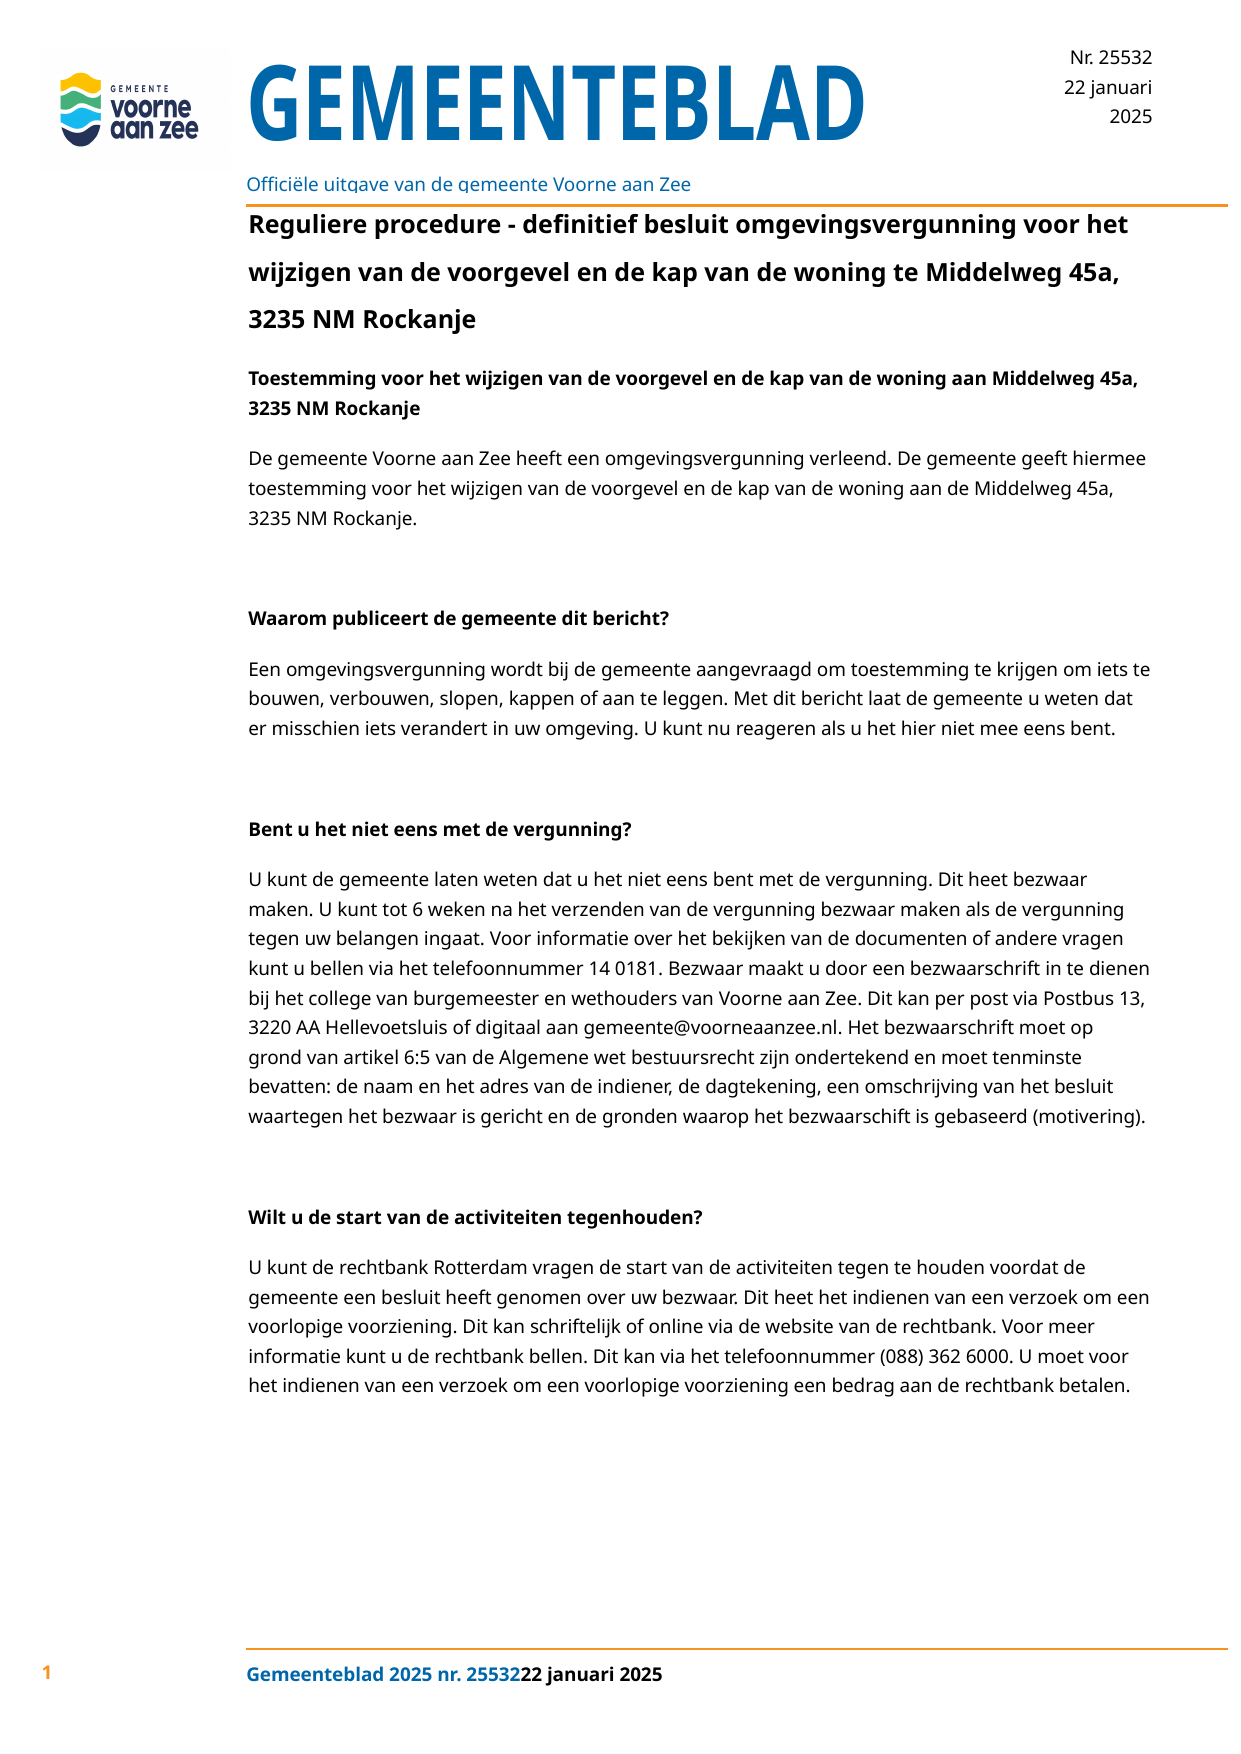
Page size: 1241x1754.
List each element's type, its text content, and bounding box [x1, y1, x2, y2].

picture [41, 47, 231, 172]
text Reguliere procedure - definitief besluit omgevingsvergunning voor het wijzigen van de voorgevel en de kap van de woning te Middelweg 45a, 3235 NM Rockanje [248, 207, 1152, 336]
text U kunt de gemeente laten weten dat u het niet eens bent met de vergunning. Dit heet bezwaar maken. U kunt tot 6 weken na het verzenden van de vergunning bezwaar maken als de vergunning tegen uw belangen ingaat. Voor informatie over het bekijken van de documenten of andere vragen kunt u bellen via het telefoonnummer 14 0181. Bezwaar maakt u door een bezwaarschrift in te dienen bij het college van burgemeester en wethouders van Voorne aan Zee. Dit kan per post via Postbus 13, 3220 AA Hellevoetsluis of digitaal aan gemeente@voorneaanzee.nl. Het bezwaarschrift moet op grond van artikel 6:5 van de Algemene wet bestuursrecht zijn ondertekend en moet tenminste bevatten: de naam en het adres van de indiener, de dagtekening, een omschrijving van het besluit waartegen het bezwaar is gericht en de gronden waarop het bezwaarschift is gebaseerd (motivering). [248, 866, 1152, 1129]
text U kunt de rechtbank Rotterdam vragen de start van de activiteiten tegen te houden voordat de gemeente een besluit heeft genomen over uw bezwaar. Dit heet het indienen van een verzoek om een voorlopige voorziening. Dit kan schriftelijk of online via de website van de rechtbank. Voor meer informatie kunt u de rechtbank bellen. Dit kan via het telefoonnummer (088) 362 6000. U moet voor het indienen van een verzoek om een voorlopige voorziening een bedrag aan de rechtbank betalen. [248, 1254, 1152, 1398]
text Een omgevingsvergunning wordt bij de gemeente aangevraagd om toestemming te krijgen om iets te bouwen, verbouwen, slopen, kappen of aan te leggen. Met dit bericht laat de gemeente u weten dat er misschien iets verandert in uw omgeving. U kunt nu reageren als u het hier niet mee eens bent. [248, 656, 1152, 741]
text Wilt u de start van de activiteiten tegenhouden? [248, 1204, 1152, 1229]
text Waarom publiceert de gemeente dit bericht? [248, 606, 1152, 631]
text Bent u het niet eens met de vergunning? [248, 816, 1152, 842]
text De gemeente Voorne aan Zee heeft een omgevingsvergunning verleend. De gemeente geeft hiermee toestemming voor het wijzigen van de voorgevel en de kap van de woning aan de Middelweg 45a, 3235 NM Rockanje. [248, 446, 1152, 530]
text Toestemming voor het wijzigen van de voorgevel en de kap van de woning aan Middelweg 45a, 3235 NM Rockanje [248, 366, 1152, 421]
